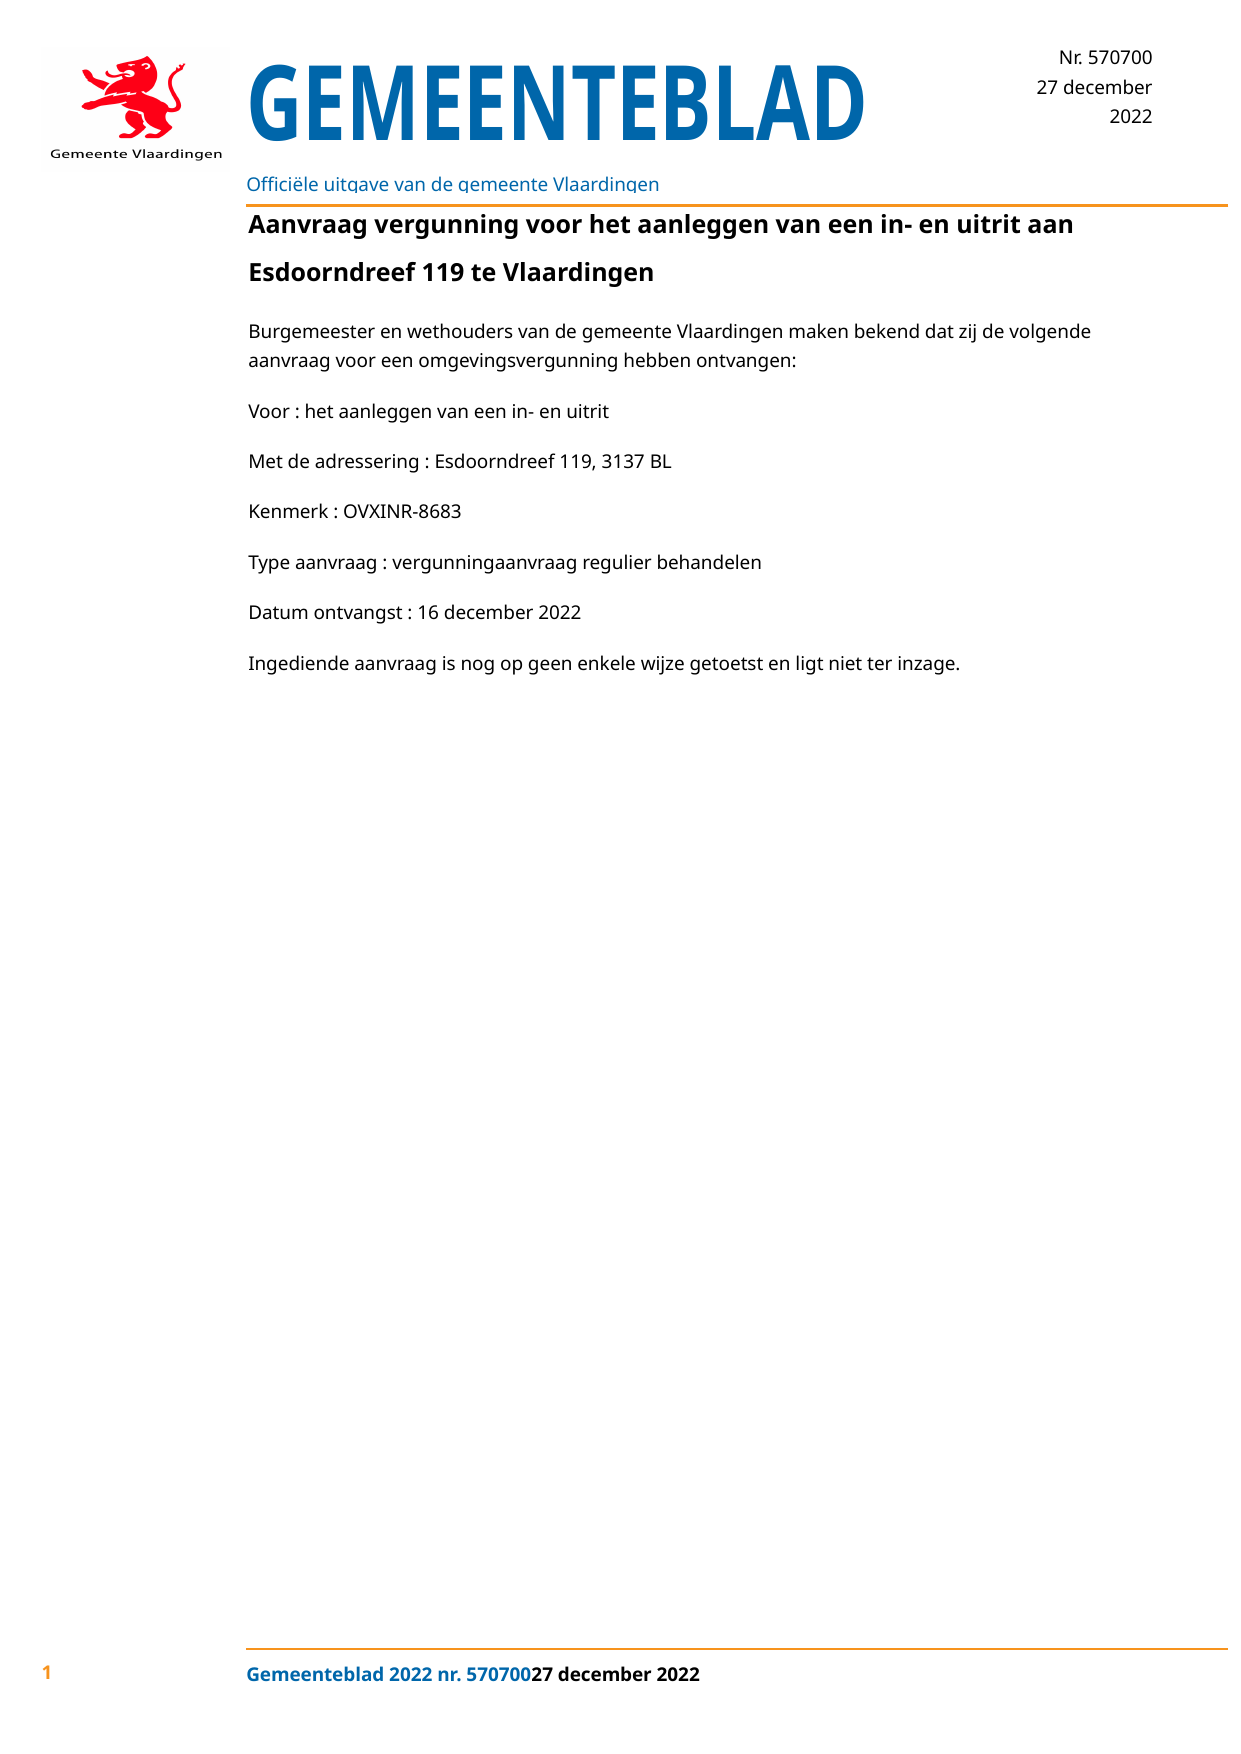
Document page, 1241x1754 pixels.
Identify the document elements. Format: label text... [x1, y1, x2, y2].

text Met de adressering : Esdoorndreef 119, 3137 BL [248, 448, 1152, 474]
text Kenmerk : OVXINR-8683 [248, 499, 1152, 524]
text Voor : het aanleggen van een in- en uitrit [248, 398, 1152, 424]
text Ingediende aanvraag is nog op geen enkele wijze getoetst en ligt niet ter inzage. [248, 650, 1152, 676]
text Datum ontvangst : 16 december 2022 [248, 599, 1152, 625]
picture [41, 47, 231, 172]
text Burgemeester en wethouders van de gemeente Vlaardingen maken bekend dat zij de volgende aanvraag voor een omgevingsvergunning hebben ontvangen: [248, 318, 1152, 373]
text Type aanvraag : vergunningaanvraag regulier behandelen [248, 549, 1152, 575]
text Aanvraag vergunning voor het aanleggen van een in- en uitrit aan Esdoorndreef 119 te Vlaardingen [248, 207, 1152, 288]
